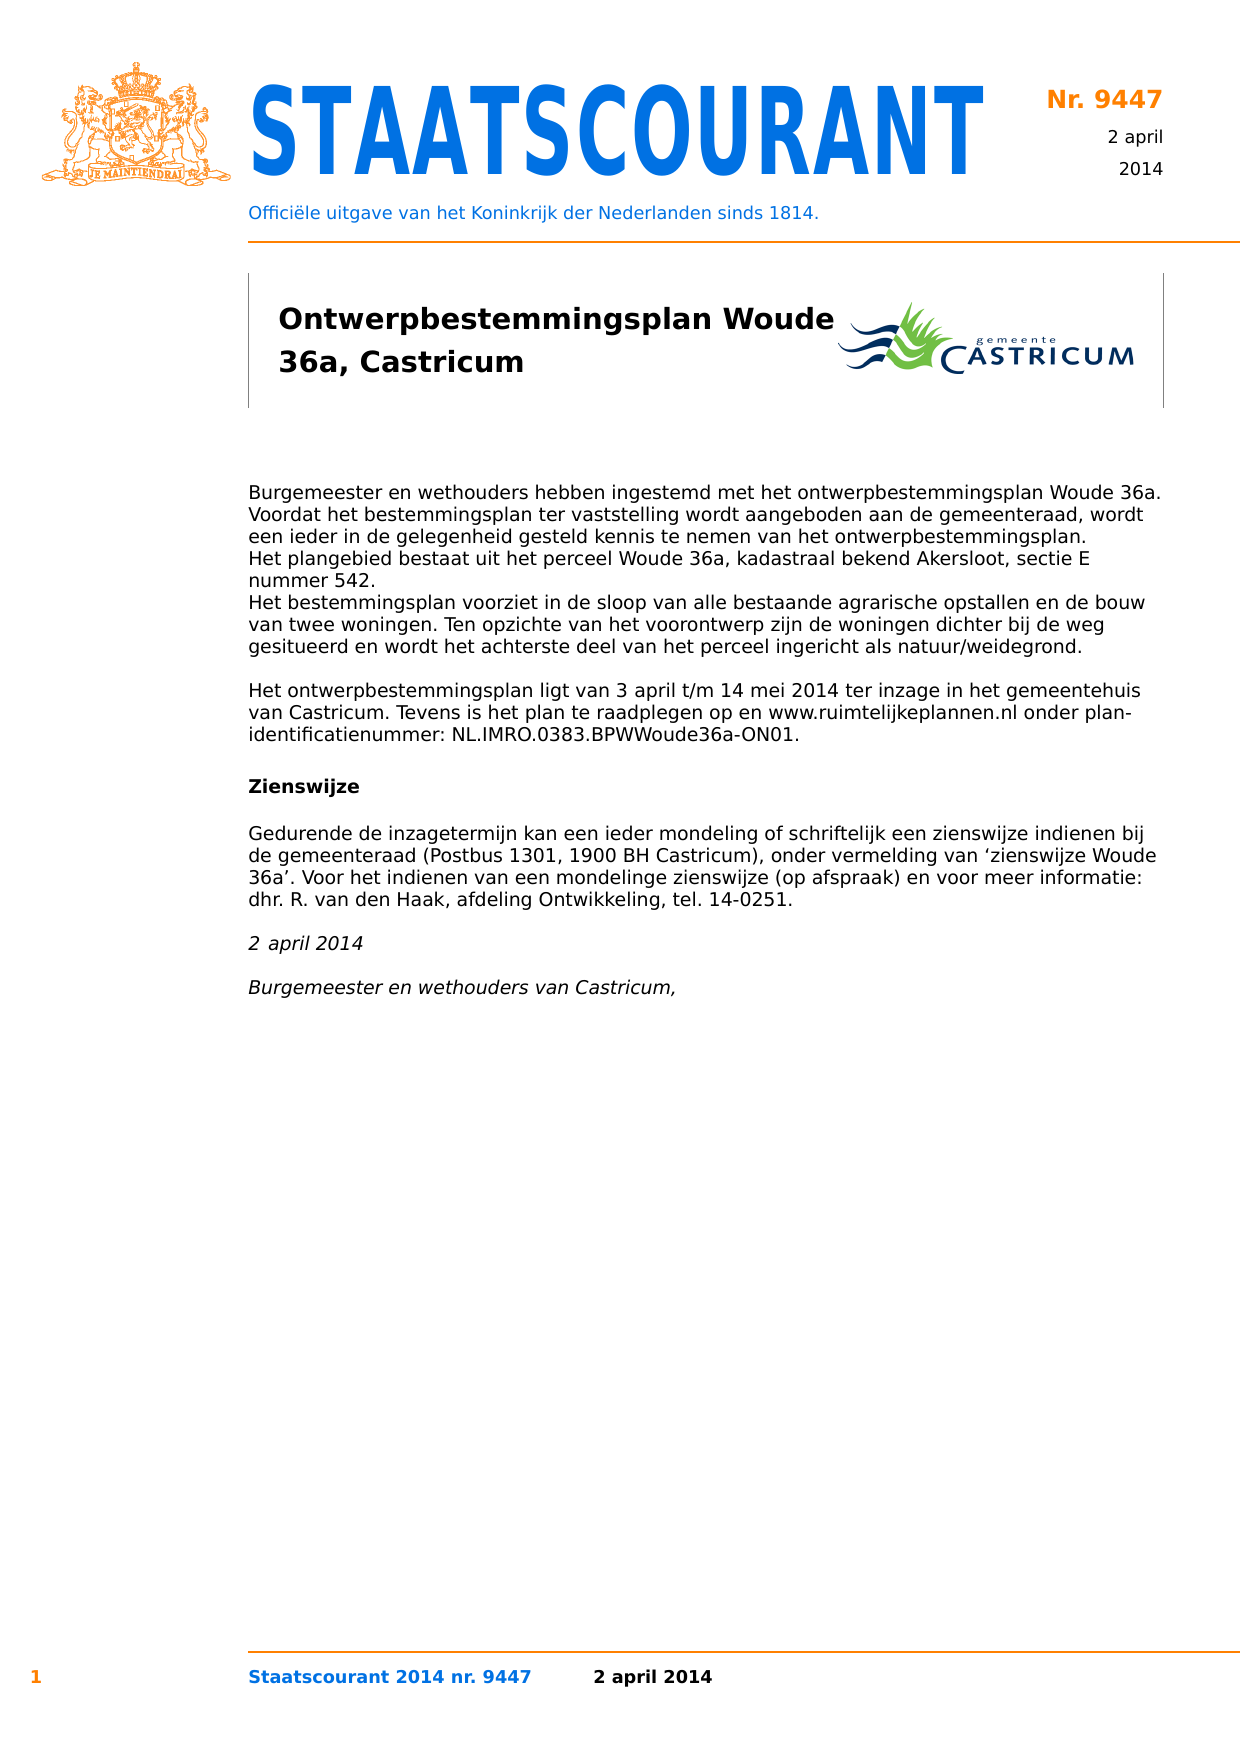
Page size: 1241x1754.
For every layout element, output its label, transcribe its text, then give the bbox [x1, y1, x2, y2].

text Het plangebied bestaat uit het perceel Woude 36a, kadastraal bekend Akersloot, sectie E nummer 542. [248, 548, 1163, 592]
table_cell Officiële uitgave van het Koninkrijk der Nederlanden sinds 1814. [248, 203, 1240, 241]
picture [838, 302, 1134, 374]
text Burgemeester en wethouders hebben ingestemd met het ontwerpbestemmingsplan Woude 36a. Voordat het bestemmingsplan ter vaststelling wordt aangeboden aan de gemeenteraad, wordt een ieder in de gelegenheid gesteld kennis te nemen van het ontwerpbestemmingsplan. [248, 482, 1163, 548]
table_header STAATSCOURANT [248, 62, 998, 203]
picture [41, 62, 231, 186]
subtitle Ontwerpbestemmingsplan Woude 36a, Castricum [249, 273, 1163, 408]
table_header [25, 62, 248, 241]
text Burgemeester en wethouders van Castricum, [248, 977, 1163, 998]
subtitle Zienswijze [248, 776, 1163, 798]
text Gedurende de inzagetermijn kan een ieder mondeling of schriftelijk een zienswijze indienen bij de gemeenteraad (Postbus 1301, 1900 BH Castricum), onder vermelding van ‘zienswijze Woude 36a’. Voor het indienen van een mondelinge zienswijze (op afspraak) en voor meer informatie: dhr. R. van den Haak, afdeling Ontwikkeling, tel. 14-0251. [248, 823, 1163, 911]
table_header Nr. 9447 [998, 62, 1240, 121]
table_cell 2 april [998, 121, 1240, 153]
table_cell 2014 [998, 153, 1240, 203]
text Het bestemmingsplan voorziet in de sloop van alle bestaande agrarische opstallen en de bouw van twee woningen. Ten opzichte van het voorontwerp zijn de woningen dichter bij de weg gesitueerd en wordt het achterste deel van het perceel ingericht als natuur/weidegrond. [248, 592, 1163, 658]
text Het ontwerpbestemmingsplan ligt van 3 april t/m 14 mei 2014 ter inzage in het gemeentehuis van Castricum. Tevens is het plan te raadplegen op en www.ruimtelijkeplannen.nl onder plan-identificatienummer: NL.IMRO.0383.BPWWoude36a-ON01. [248, 680, 1163, 746]
text 2 april 2014 [248, 933, 1163, 955]
